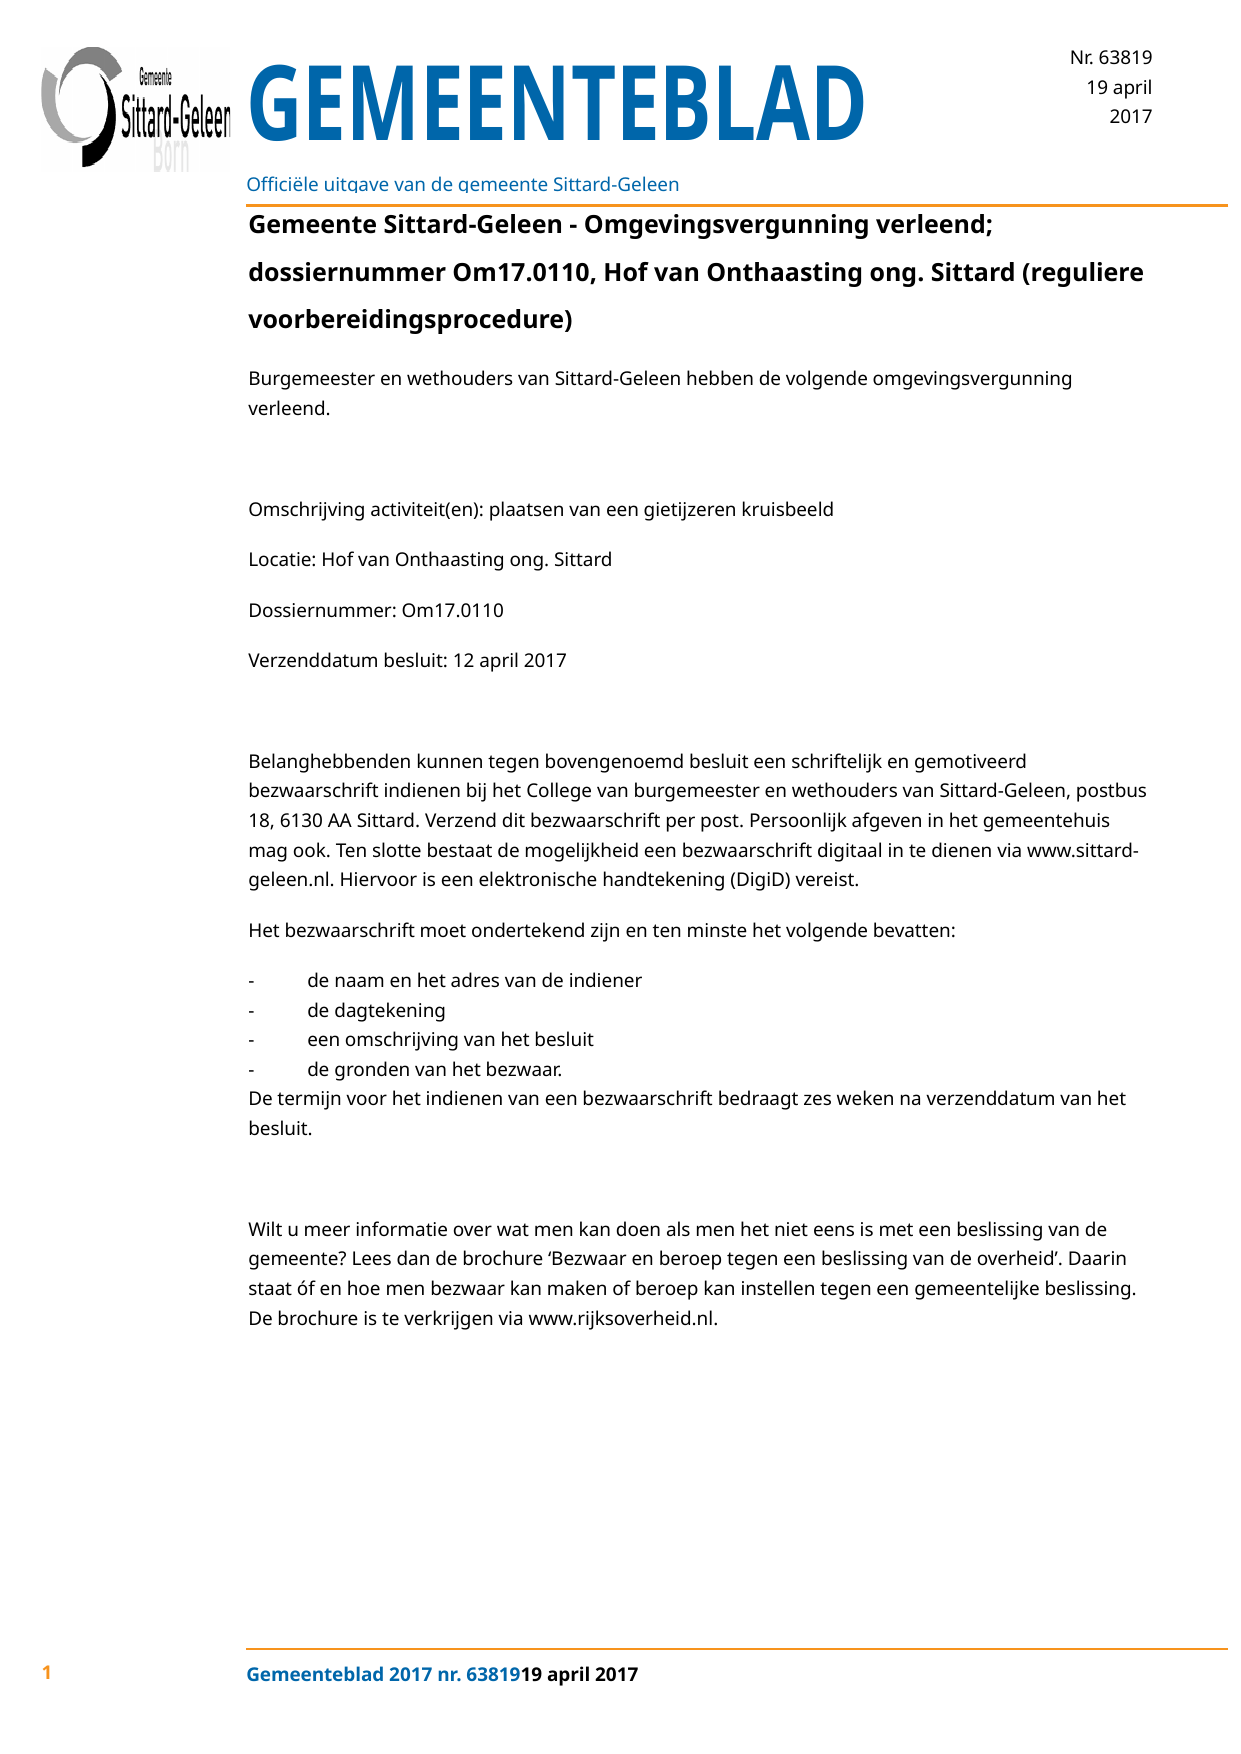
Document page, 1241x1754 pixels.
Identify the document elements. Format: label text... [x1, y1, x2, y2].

picture [41, 47, 231, 172]
list de dagtekening [248, 997, 1152, 1022]
text Dossiernummer: Om17.0110 [248, 597, 1152, 622]
text Belanghebbenden kunnen tegen bovengenoemd besluit een schriftelijk en gemotiveerd bezwaarschrift indienen bij het College van burgemeester en wethouders van Sittard-Geleen, postbus 18, 6130 AA Sittard. Verzend dit bezwaarschrift per post. Persoonlijk afgeven in het gemeentehuis mag ook. Ten slotte bestaat de mogelijkheid een bezwaarschrift digitaal in te dienen via www.sittard-geleen.nl. Hiervoor is een elektronische handtekening (DigiD) vereist. [248, 748, 1152, 892]
text Wilt u meer informatie over wat men kan doen als men het niet eens is met een beslissing van de gemeente? Lees dan de brochure ‘Bezwaar en beroep tegen een beslissing van de overheid’. Daarin staat óf en hoe men bezwaar kan maken of beroep kan instellen tegen een gemeentelijke beslissing. De brochure is te verkrijgen via www.rijksoverheid.nl. [248, 1216, 1152, 1330]
text Gemeente Sittard-Geleen - Omgevingsvergunning verleend; dossiernummer Om17.0110, Hof van Onthaasting ong. Sittard (reguliere voorbereidingsprocedure) [248, 207, 1152, 336]
list een omschrijving van het besluit [248, 1026, 1152, 1052]
text Burgemeester en wethouders van Sittard-Geleen hebben de volgende omgevingsvergunning verleend. [248, 366, 1152, 421]
list de gronden van het bezwaar. [248, 1056, 1152, 1082]
text Locatie: Hof van Onthaasting ong. Sittard [248, 546, 1152, 572]
text Omschrijving activiteit(en): plaatsen van een gietijzeren kruisbeeld [248, 496, 1152, 522]
text De termijn voor het indienen van een bezwaarschrift bedraagt zes weken na verzenddatum van het besluit. [248, 1086, 1152, 1141]
list de naam en het adres van de indiener [248, 967, 1152, 993]
text Verzenddatum besluit: 12 april 2017 [248, 647, 1152, 673]
text Het bezwaarschrift moet ondertekend zijn en ten minste het volgende bevatten: [248, 917, 1152, 942]
